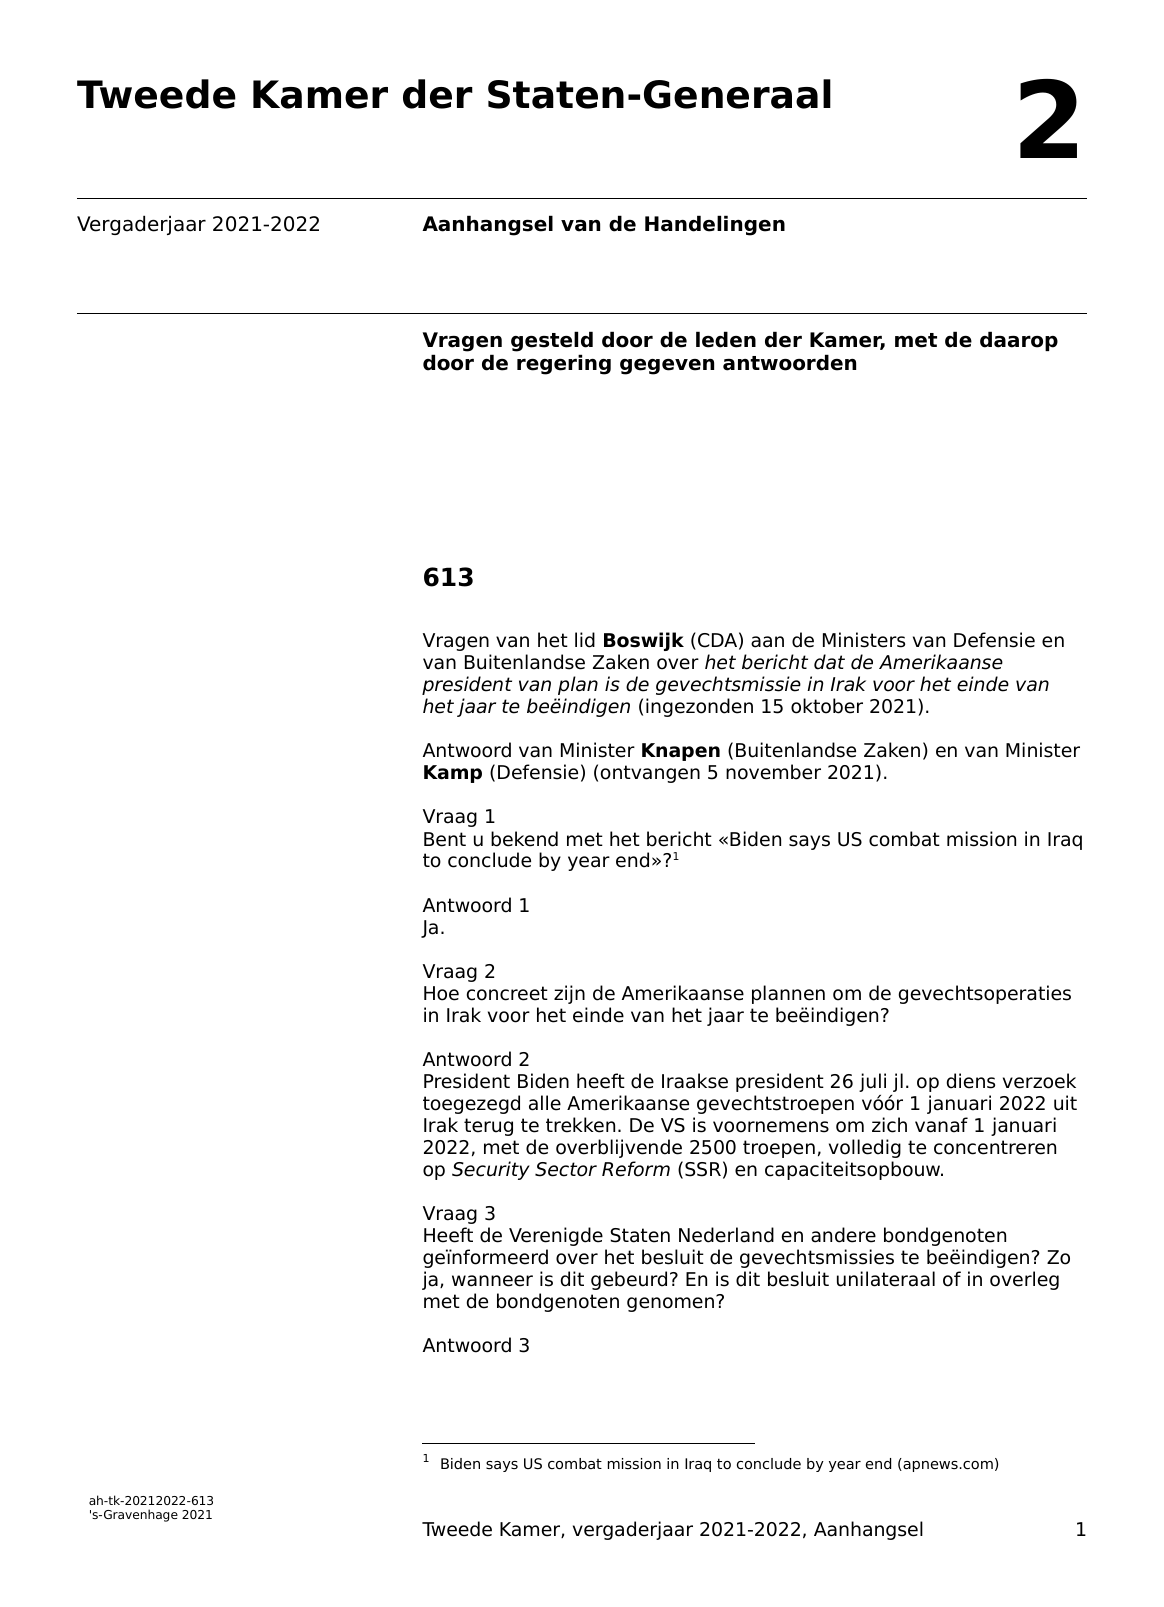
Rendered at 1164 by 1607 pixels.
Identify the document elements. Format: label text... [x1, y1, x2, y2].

text Heeft de Verenigde Staten Nederland en andere bondgenoten geïnformeerd over het besluit de gevechtsmissies te beëindigen? Zo ja, wanneer is dit gebeurd? En is dit besluit unilateraal of in overleg met de bondgenoten genomen? [422, 1225, 1087, 1313]
text President Biden heeft de Iraakse president 26 juli jl. op diens verzoek toegezegd alle Amerikaanse gevechtstroepen vóór 1 januari 2022 uit Irak terug te trekken. De VS is voornemens om zich vanaf 1 januari 2022, met de overblijvende 2500 troepen, volledig te concentreren op Security Sector Reform (SSR) en capaciteitsopbouw. [422, 1071, 1087, 1181]
text 613 [422, 563, 1087, 592]
text Ja. [422, 917, 1087, 938]
text Vraag 1 [422, 806, 1087, 828]
table_cell Vergaderjaar 2021-2022 [77, 199, 422, 313]
table_cell Vragen gesteld door de leden der Kamer, met de daarop door de regering gegeven antwoorden [422, 314, 1087, 375]
table_header Tweede Kamer der Staten-Generaal [77, 59, 886, 198]
text Antwoord 3 [422, 1335, 1087, 1357]
text ah-tk-20212022-613 [88, 1494, 323, 1508]
text Biden says US combat mission in Iraq to conclude by year end (apnews.com) [422, 1452, 1087, 1474]
text Antwoord van Minister Knapen (Buitenlandse Zaken) en van Minister Kamp (Defensie) (ontvangen 5 november 2021). [422, 740, 1087, 784]
text Vraag 3 [422, 1203, 1087, 1225]
text Bent u bekend met het bericht «Biden says US combat mission in Iraq to conclude by year end»? [422, 828, 1087, 872]
text Vragen van het lid Boswijk (CDA) aan de Ministers van Defensie en van Buitenlandse Zaken over het bericht dat de Amerikaanse president van plan is de gevechtsmissie in Irak voor het einde van het jaar te beëindigen (ingezonden 15 oktober 2021). [422, 630, 1087, 718]
text Antwoord 1 [422, 894, 1087, 917]
table_cell [77, 314, 422, 375]
text Hoe concreet zijn de Amerikaanse plannen om de gevechtsoperaties in Irak voor het einde van het jaar te beëindigen? [422, 983, 1087, 1027]
table_cell Aanhangsel van de Handelingen [422, 199, 1087, 313]
table_header 2 [886, 59, 1087, 198]
text 's-Gravenhage 2021 [88, 1508, 323, 1522]
text Antwoord 2 [422, 1049, 1087, 1071]
text Vraag 2 [422, 961, 1087, 983]
